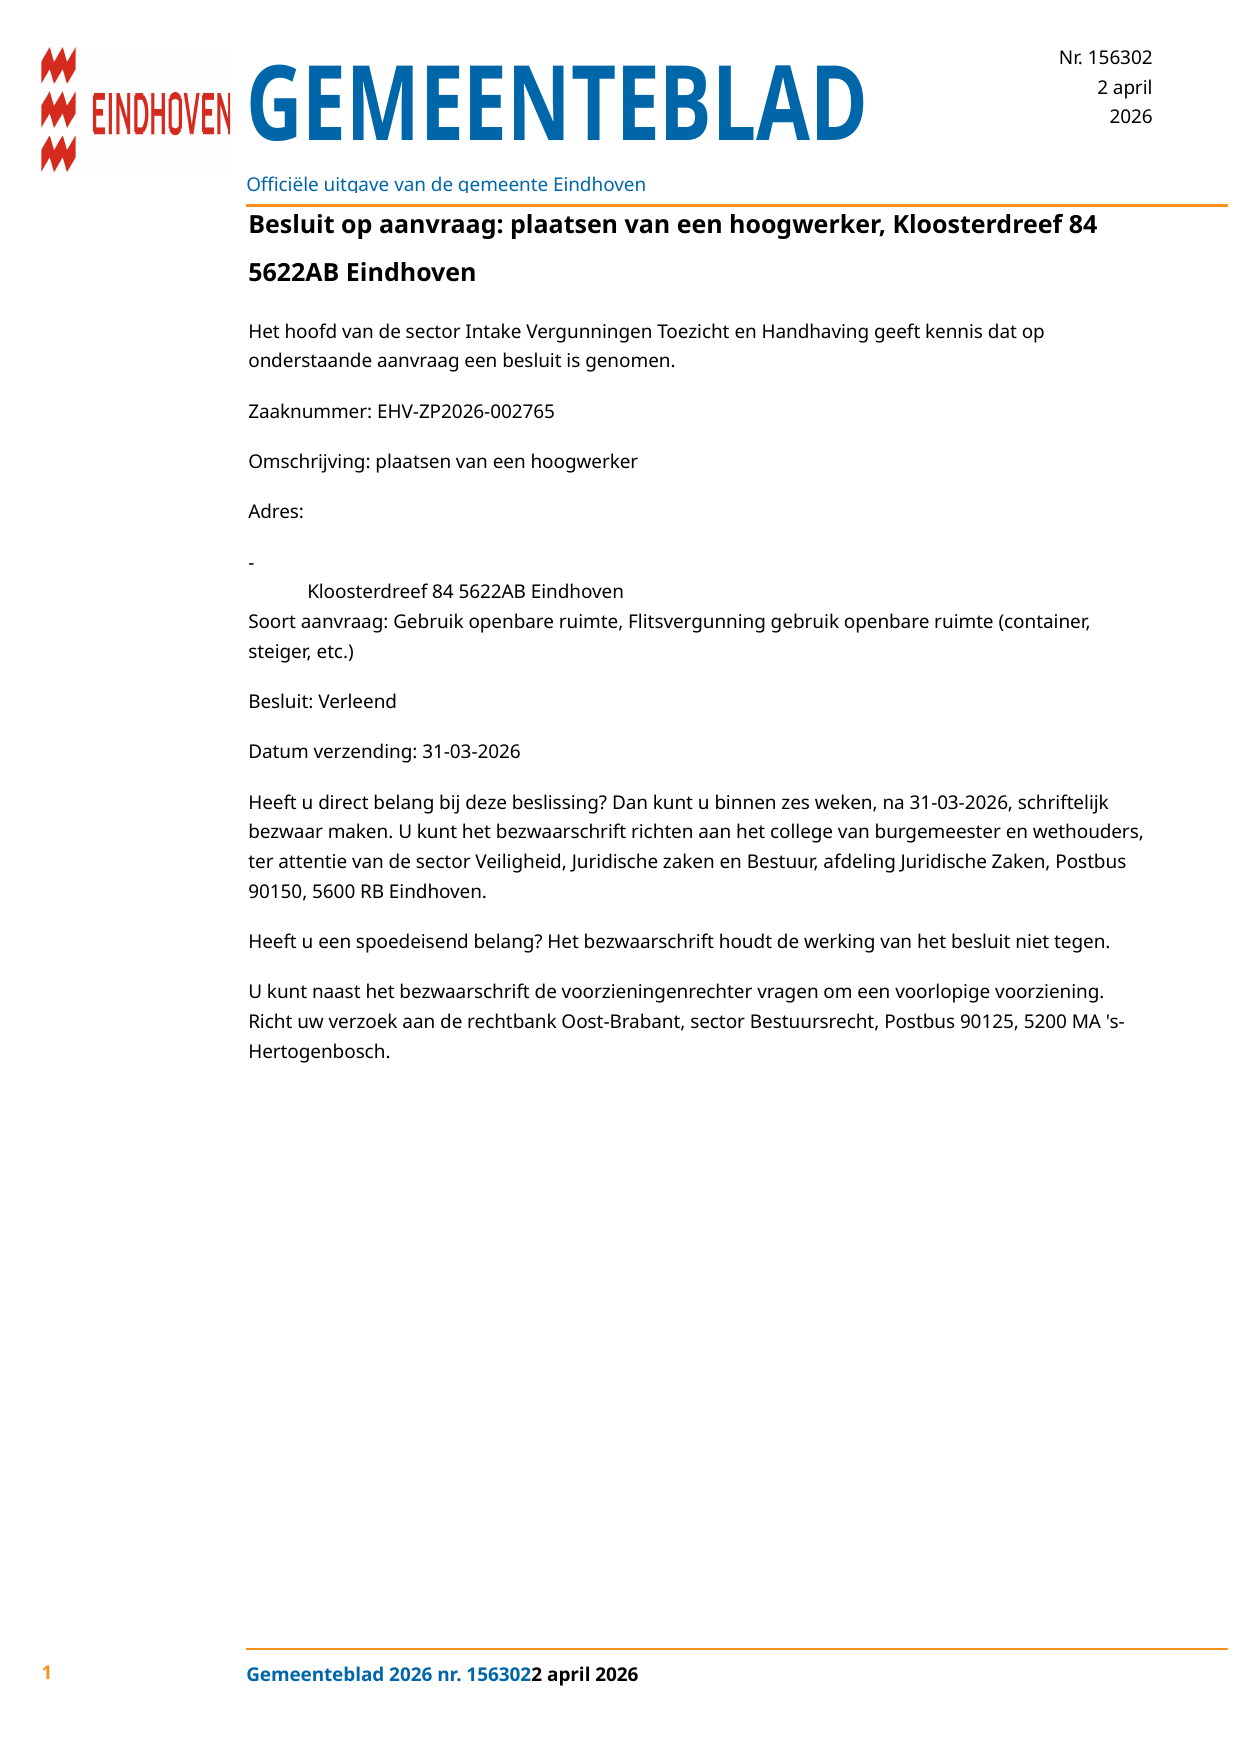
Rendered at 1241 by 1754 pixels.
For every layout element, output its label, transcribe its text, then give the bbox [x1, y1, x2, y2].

text Soort aanvraag: Gebruik openbare ruimte, Flitsvergunning gebruik openbare ruimte (container, steiger, etc.) [248, 608, 1152, 664]
text Heeft u een spoedeisend belang? Het bezwaarschrift houdt de werking van het besluit niet tegen. [248, 928, 1152, 954]
text Datum verzending: 31-03-2026 [248, 739, 1152, 764]
picture [41, 47, 231, 172]
list Kloosterdreef 84 5622AB Eindhoven [248, 579, 1152, 604]
text U kunt naast het bezwaarschrift de voorzieningenrechter vragen om een voorlopige voorziening. Richt uw verzoek aan de rechtbank Oost-Brabant, sector Bestuursrecht, Postbus 90125, 5200 MA 's-Hertogenbosch. [248, 979, 1152, 1064]
text Besluit: Verleend [248, 688, 1152, 714]
text Heeft u direct belang bij deze beslissing? Dan kunt u binnen zes weken, na 31-03-2026, schriftelijk bezwaar maken. U kunt het bezwaarschrift richten aan het college van burgemeester en wethouders, ter attentie van de sector Veiligheid, Juridische zaken en Bestuur, afdeling Juridische Zaken, Postbus 90150, 5600 RB Eindhoven. [248, 789, 1152, 904]
text Adres: [248, 499, 1152, 524]
text Omschrijving: plaatsen van een hoogwerker [248, 448, 1152, 474]
text Besluit op aanvraag: plaatsen van een hoogwerker, Kloosterdreef 84 5622AB Eindhoven [248, 207, 1152, 288]
text Het hoofd van de sector Intake Vergunningen Toezicht en Handhaving geeft kennis dat op onderstaande aanvraag een besluit is genomen. [248, 318, 1152, 373]
text Zaaknummer: EHV-ZP2026-002765 [248, 398, 1152, 424]
